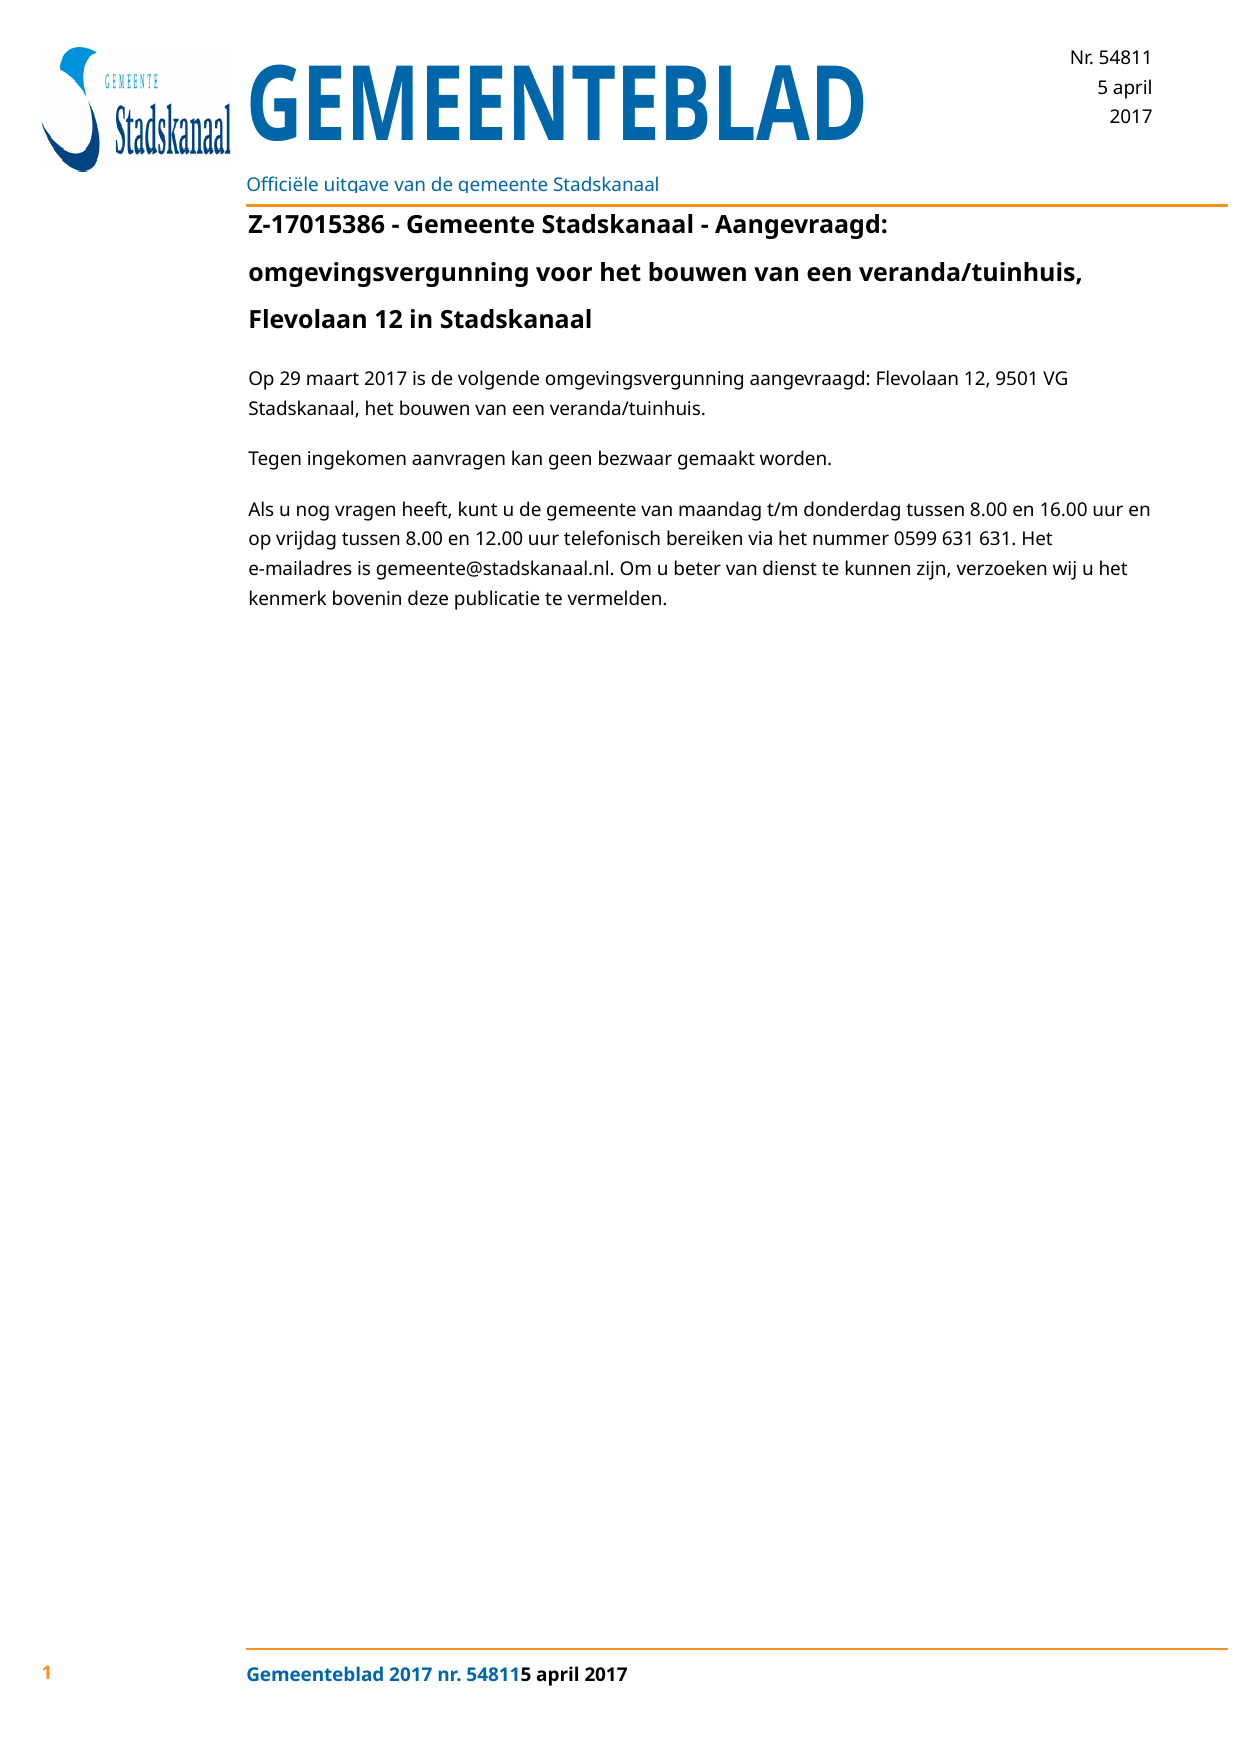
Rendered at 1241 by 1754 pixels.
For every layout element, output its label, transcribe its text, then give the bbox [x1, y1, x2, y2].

text Z-17015386 - Gemeente Stadskanaal - Aangevraagd: omgevingsvergunning voor het bouwen van een veranda/tuinhuis, Flevolaan 12 in Stadskanaal [248, 207, 1152, 336]
text Op 29 maart 2017 is de volgende omgevingsvergunning aangevraagd: Flevolaan 12, 9501 VG Stadskanaal, het bouwen van een veranda/tuinhuis. [248, 366, 1152, 421]
picture [41, 47, 231, 172]
text Als u nog vragen heeft, kunt u de gemeente van maandag t/m donderdag tussen 8.00 en 16.00 uur en op vrijdag tussen 8.00 en 12.00 uur telefonisch bereiken via het nummer 0599 631 631. Het e‑mailadres is gemeente@stadskanaal.nl. Om u beter van dienst te kunnen zijn, verzoeken wij u het kenmerk bovenin deze publicatie te vermelden. [248, 496, 1152, 610]
text Tegen ingekomen aanvragen kan geen bezwaar gemaakt worden. [248, 446, 1152, 471]
